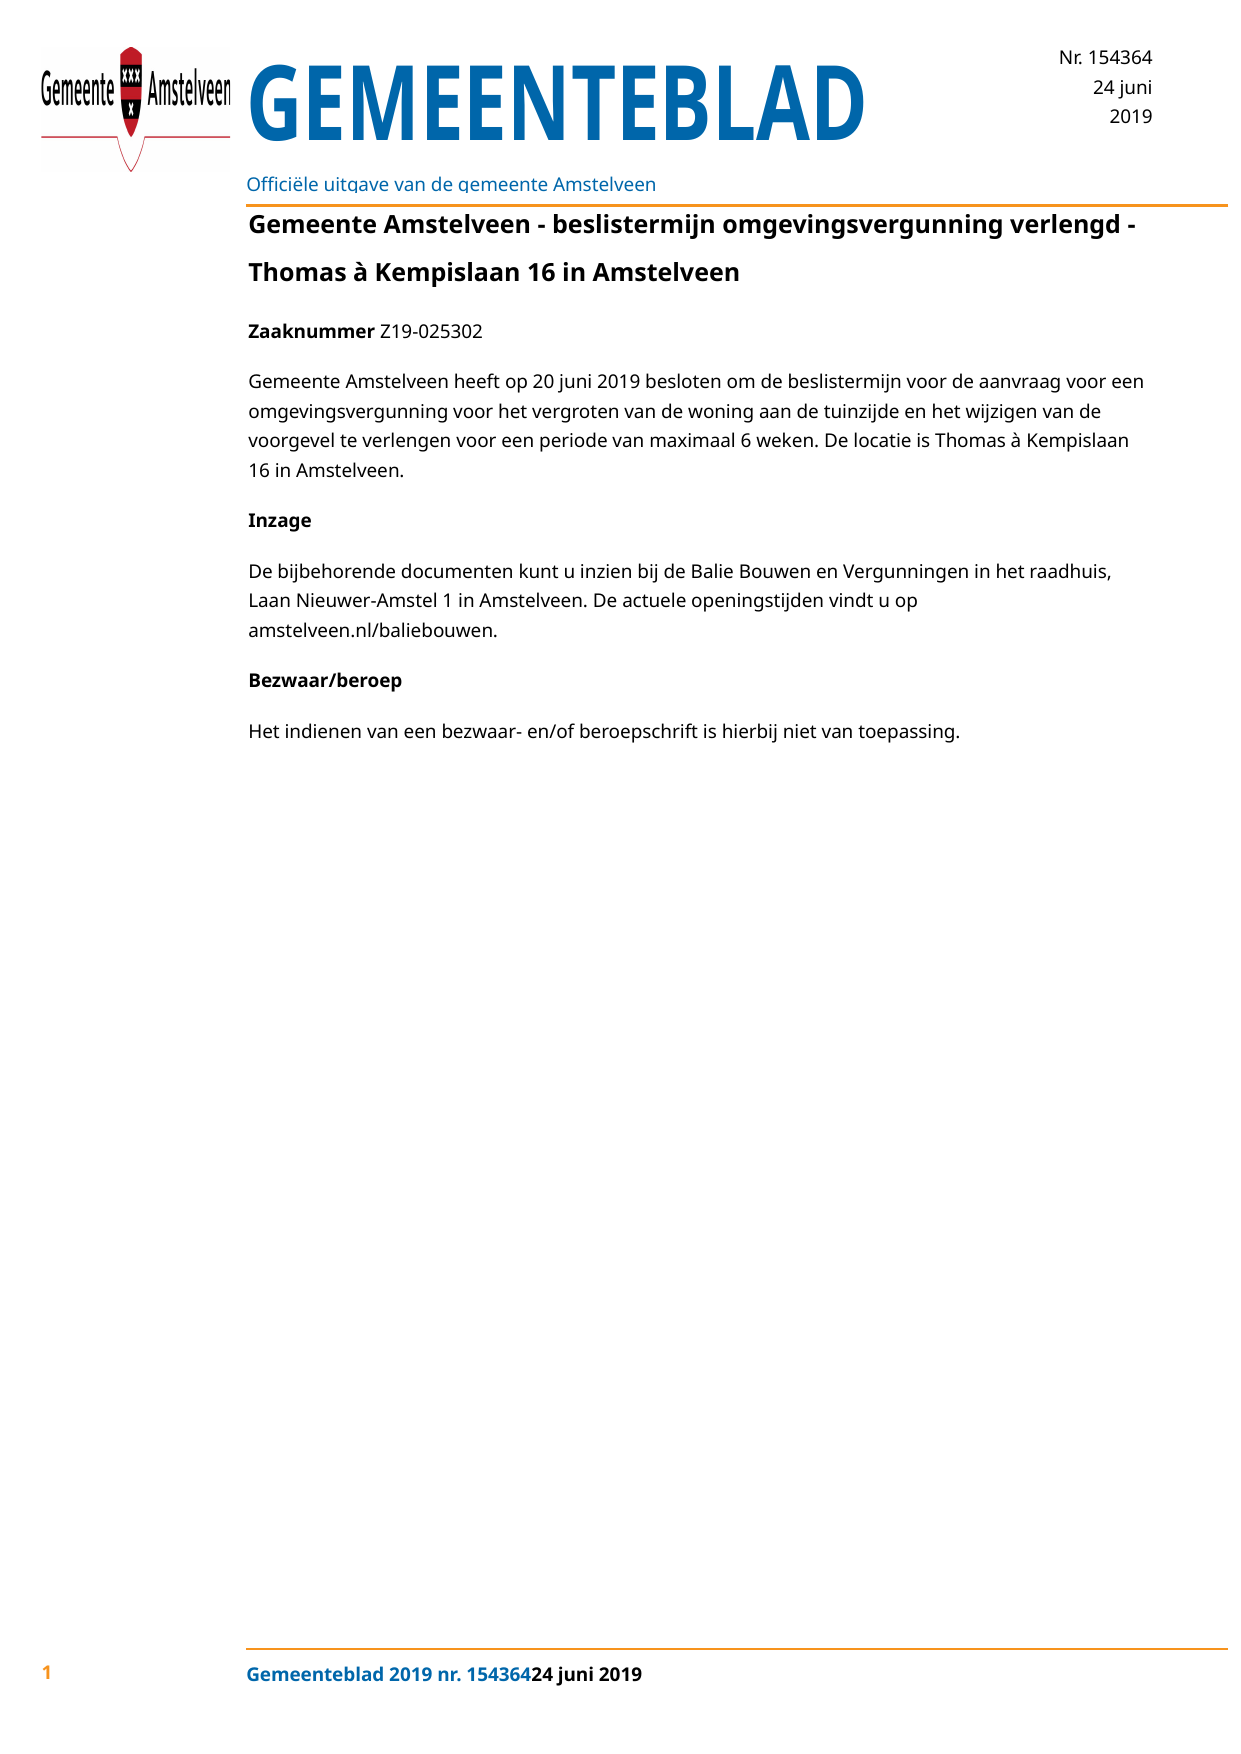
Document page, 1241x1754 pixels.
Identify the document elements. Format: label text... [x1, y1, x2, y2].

text Bezwaar/beroep [248, 667, 1152, 693]
text De bijbehorende documenten kunt u inzien bij de Balie Bouwen en Vergunningen in het raadhuis, Laan Nieuwer-Amstel 1 in Amstelveen. De actuele openingstijden vindt u op amstelveen.nl/baliebouwen. [248, 558, 1152, 643]
text Zaaknummer Z19-025302 [248, 318, 1152, 344]
text Gemeente Amstelveen - beslistermijn omgevingsvergunning verlengd - Thomas à Kempislaan 16 in Amstelveen [248, 207, 1152, 288]
text Het indienen van een bezwaar- en/of beroepschrift is hierbij niet van toepassing. [248, 718, 1152, 744]
text Gemeente Amstelveen heeft op 20 juni 2019 besloten om de beslistermijn voor de aanvraag voor een omgevingsvergunning voor het vergroten van de woning aan de tuinzijde en het wijzigen van de voorgevel te verlengen voor een periode van maximaal 6 weken. De locatie is Thomas à Kempislaan 16 in Amstelveen. [248, 368, 1152, 483]
text Inzage [248, 507, 1152, 533]
picture [41, 47, 231, 172]
